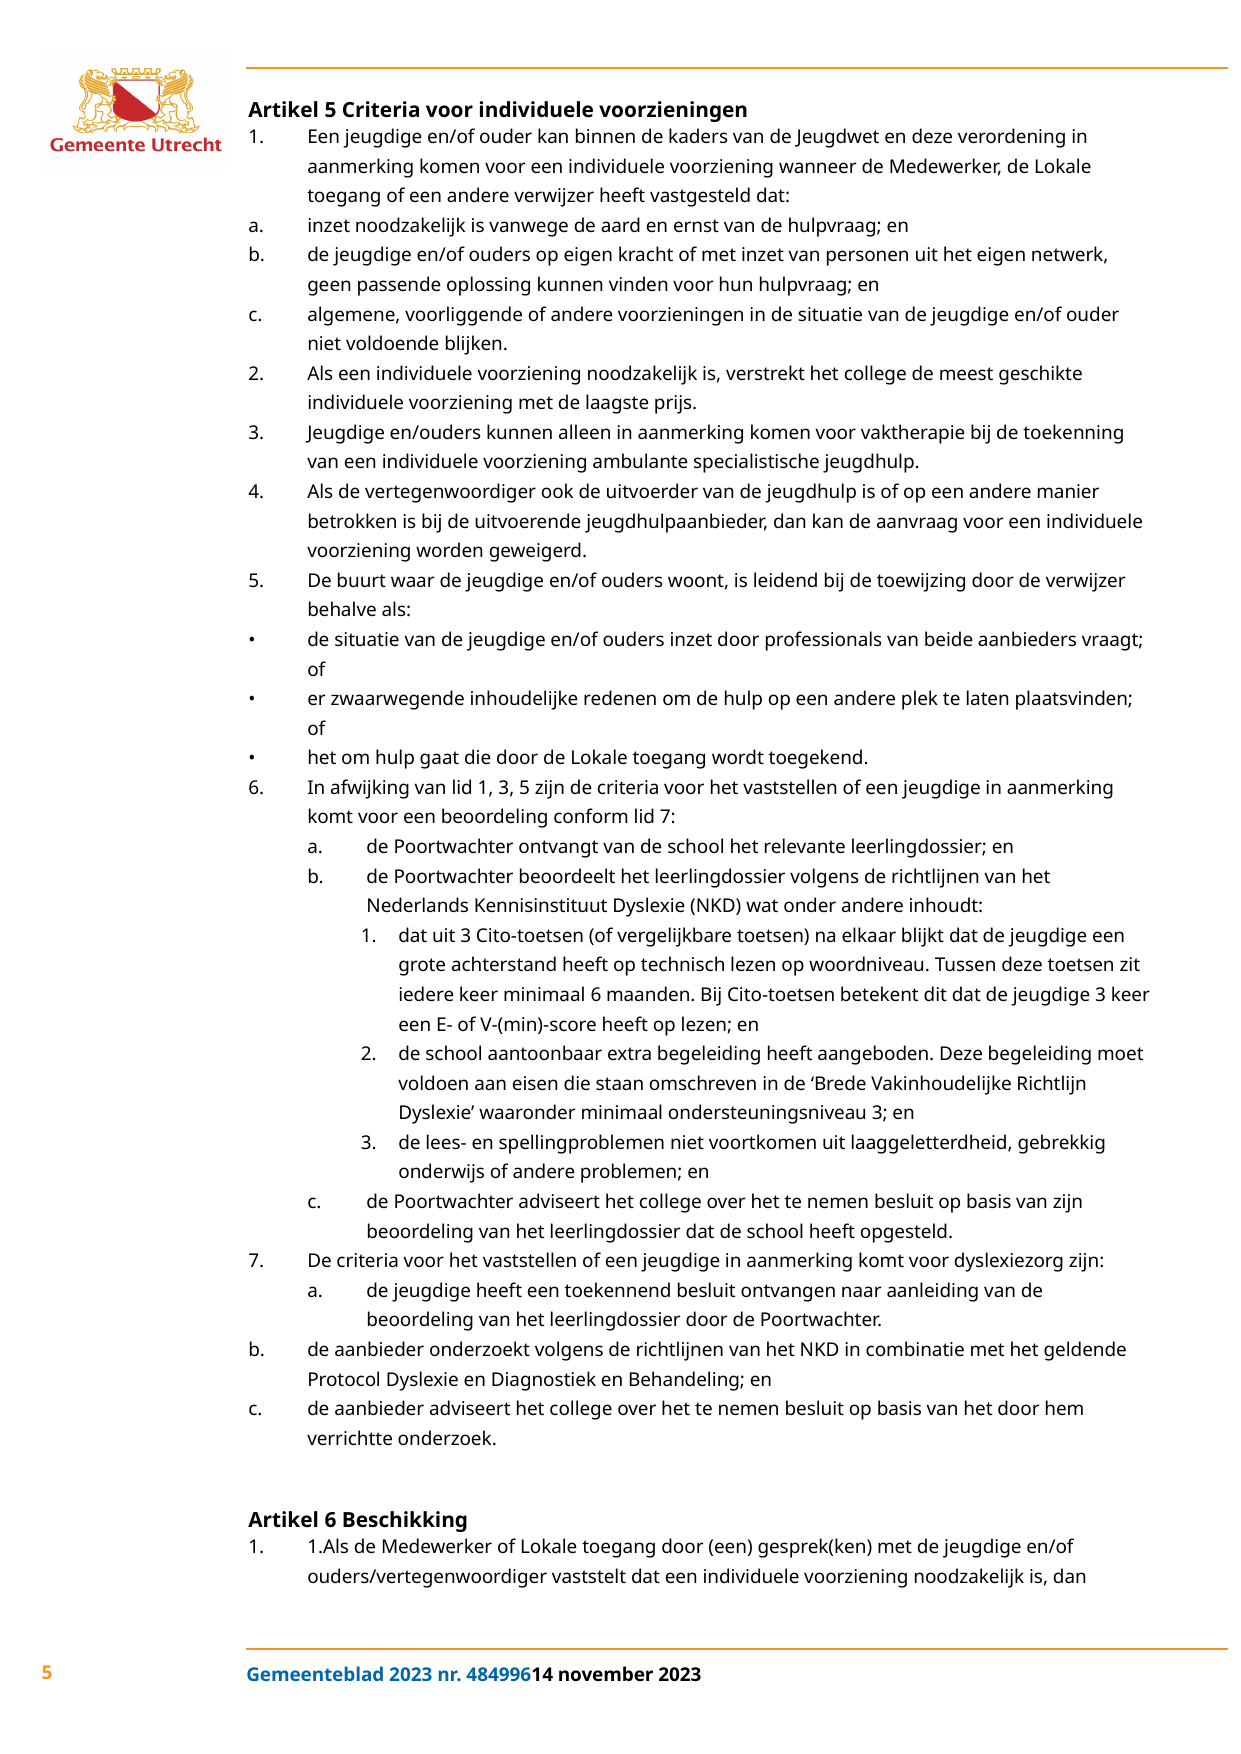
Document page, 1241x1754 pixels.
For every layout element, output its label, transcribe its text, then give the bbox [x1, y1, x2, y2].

list inzet noodzakelijk is vanwege de aard en ernst van de hulpvraag; en [248, 212, 1152, 238]
picture [41, 47, 231, 172]
list de school aantoonbaar extra begeleiding heeft aangeboden. Deze begeleiding moet voldoen aan eisen die staan omschreven in de ‘Brede Vakinhoudelijke Richtlijn Dyslexie’ waaronder minimaal ondersteuningsniveau 3; en [361, 1040, 1152, 1125]
list het om hulp gaat die door de Lokale toegang wordt toegekend. [248, 744, 1152, 770]
text Artikel 5 Criteria voor individuele voorzieningen [248, 95, 1152, 123]
list er zwaarwegende inhoudelijke redenen om de hulp op een andere plek te laten plaatsvinden; of [248, 685, 1152, 741]
list Als de vertegenwoordiger ook de uitvoerder van de jeugdhulp is of op een andere manier betrokken is bij de uitvoerende jeugdhulpaanbieder, dan kan de aanvraag voor een individuele voorziening worden geweigerd. [248, 478, 1152, 563]
list algemene, voorliggende of andere voorzieningen in de situatie van de jeugdige en/of ouder niet voldoende blijken. [248, 301, 1152, 356]
list de Poortwachter ontvangt van de school het relevante leerlingdossier; en [307, 833, 1152, 859]
list de situatie van de jeugdige en/of ouders inzet door professionals van beide aanbieders vraagt; of [248, 626, 1152, 681]
list dat uit 3 Cito-toetsen (of vergelijkbare toetsen) na elkaar blijkt dat de jeugdige een grote achterstand heeft op technisch lezen op woordniveau. Tussen deze toetsen zit iedere keer minimaal 6 maanden. Bij Cito-toetsen betekent dit dat de jeugdige 3 keer een E- of V-(min)-score heeft op lezen; en [361, 922, 1152, 1036]
list Jeugdige en/ouders kunnen alleen in aanmerking komen voor vaktherapie bij de toekenning van een individuele voorziening ambulante specialistische jeugdhulp. [248, 419, 1152, 474]
list de aanbieder onderzoekt volgens de richtlijnen van het NKD in combinatie met het geldende Protocol Dyslexie en Diagnostiek en Behandeling; en [248, 1336, 1152, 1391]
list de lees- en spellingproblemen niet voortkomen uit laaggeletterdheid, gebrekkig onderwijs of andere problemen; en [361, 1129, 1152, 1184]
text Artikel 6 Beschikking [248, 1505, 1152, 1533]
list Als een individuele voorziening noodzakelijk is, verstrekt het college de meest geschikte individuele voorziening met de laagste prijs. [248, 360, 1152, 415]
list Een jeugdige en/of ouder kan binnen de kaders van de Jeugdwet en deze verordening in aanmerking komen voor een individuele voorziening wanneer de Medewerker, de Lokale toegang of een andere verwijzer heeft vastgesteld dat: [248, 123, 1152, 208]
list In afwijking van lid 1, 3, 5 zijn de criteria voor het vaststellen of een jeugdige in aanmerking komt voor een beoordeling conform lid 7: [248, 774, 1152, 829]
list de jeugdige en/of ouders op eigen kracht of met inzet van personen uit het eigen netwerk, geen passende oplossing kunnen vinden voor hun hulpvraag; en [248, 242, 1152, 297]
list 1.Als de Medewerker of Lokale toegang door (een) gesprek(ken) met de jeugdige en/of ouders/vertegenwoordiger vaststelt dat een individuele voorziening noodzakelijk is, dan [248, 1533, 1152, 1589]
list de aanbieder adviseert het college over het te nemen besluit op basis van het door hem verrichtte onderzoek. [248, 1395, 1152, 1451]
list De criteria voor het vaststellen of een jeugdige in aanmerking komt voor dyslexiezorg zijn: [248, 1247, 1152, 1273]
list De buurt waar de jeugdige en/of ouders woont, is leidend bij de toewijzing door de verwijzer behalve als: [248, 567, 1152, 622]
list de Poortwachter adviseert het college over het te nemen besluit op basis van zijn beoordeling van het leerlingdossier dat de school heeft opgesteld. [307, 1188, 1152, 1243]
list de jeugdige heeft een toekennend besluit ontvangen naar aanleiding van de beoordeling van het leerlingdossier door de Poortwachter. [307, 1277, 1152, 1332]
list de Poortwachter beoordeelt het leerlingdossier volgens de richtlijnen van het Nederlands Kennisinstituut Dyslexie (NKD) wat onder andere inhoudt: [307, 863, 1152, 918]
